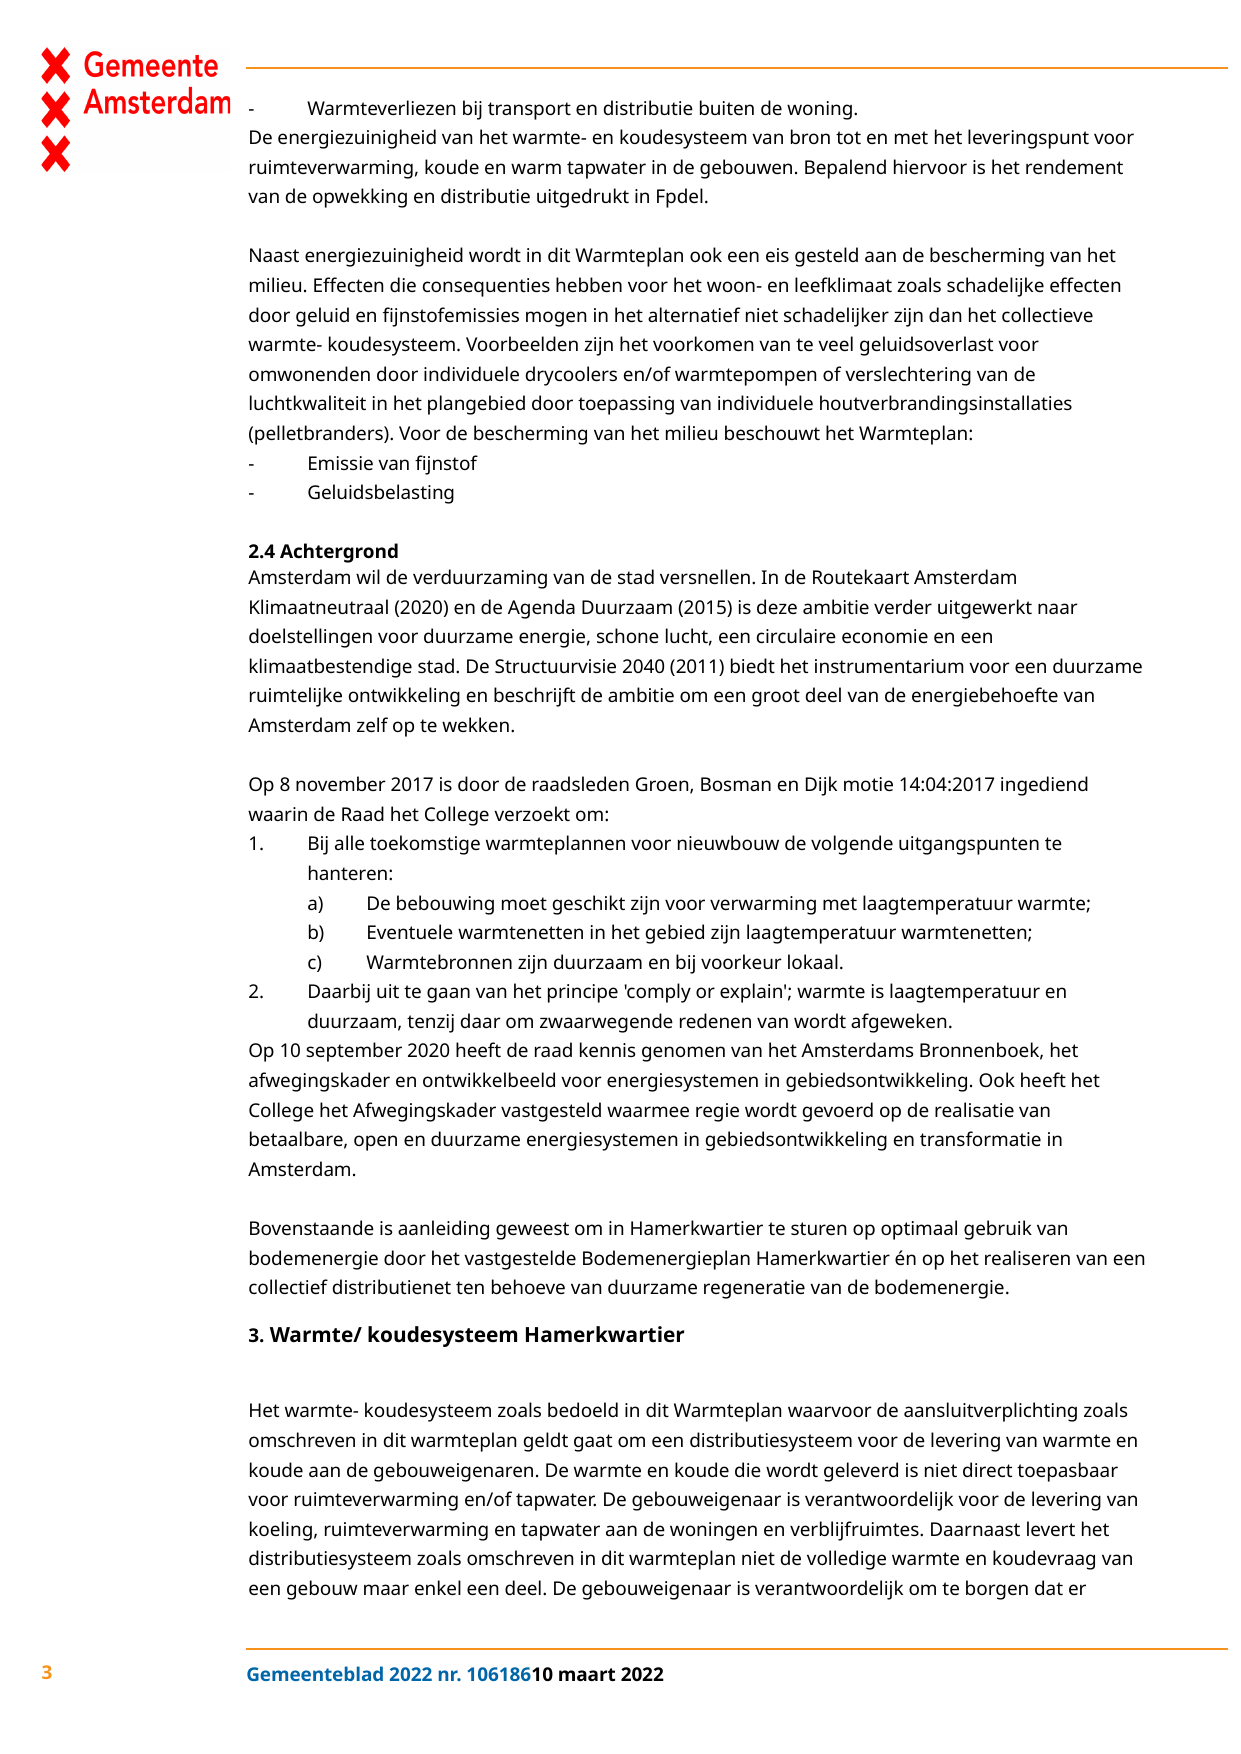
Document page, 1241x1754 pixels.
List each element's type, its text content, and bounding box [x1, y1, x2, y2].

text Bovenstaande is aanleiding geweest om in Hamerkwartier te sturen op optimaal gebruik van bodemenergie door het vastgestelde Bodemenergieplan Hamerkwartier én op het realiseren van een collectief distributienet ten behoeve van duurzame regeneratie van de bodemenergie. [248, 1215, 1152, 1300]
list Emissie van fijnstof [248, 450, 1152, 476]
text De energiezuinigheid van het warmte- en koudesysteem van bron tot en met het leveringspunt voor ruimteverwarming, koude en warm tapwater in de gebouwen. Bepalend hiervoor is het rendement van de opwekking en distributie uitgedrukt in Fpdel. [248, 124, 1152, 209]
list Warmteverliezen bij transport en distributie buiten de woning. [248, 95, 1152, 121]
list Geluidsbelasting [248, 479, 1152, 505]
list Eventuele warmtenetten in het gebied zijn laagtemperatuur warmtenetten; [307, 919, 1152, 945]
text 2.4 Achtergrond [248, 538, 1152, 564]
picture [41, 47, 231, 172]
text 3. Warmte/ koudesysteem Hamerkwartier [248, 1320, 1152, 1348]
text Op 10 september 2020 heeft de raad kennis genomen van het Amsterdams Bronnenboek, het afwegingskader en ontwikkelbeeld voor energiesystemen in gebiedsontwikkeling. Ook heeft het College het Afwegingskader vastgesteld waarmee regie wordt gevoerd op de realisatie van betaalbare, open en duurzame energiesystemen in gebiedsontwikkeling en transformatie in Amsterdam. [248, 1038, 1152, 1182]
text Het warmte- koudesysteem zoals bedoeld in dit Warmteplan waarvoor de aansluitverplichting zoals omschreven in dit warmteplan geldt gaat om een distributiesysteem voor de levering van warmte en koude aan de gebouweigenaren. De warmte en koude die wordt geleverd is niet direct toepasbaar voor ruimteverwarming en/of tapwater. De gebouweigenaar is verantwoordelijk voor de levering van koeling, ruimteverwarming en tapwater aan de woningen en verblijfruimtes. Daarnaast levert het distributiesysteem zoals omschreven in dit warmteplan niet de volledige warmte en koudevraag van een gebouw maar enkel een deel. De gebouweigenaar is verantwoordelijk om te borgen dat er [248, 1398, 1152, 1601]
list Daarbij uit te gaan van het principe 'comply or explain'; warmte is laagtemperatuur en duurzaam, tenzij daar om zwaarwegende redenen van wordt afgeweken. [248, 978, 1152, 1034]
text Naast energiezuinigheid wordt in dit Warmteplan ook een eis gesteld aan de bescherming van het milieu. Effecten die consequenties hebben voor het woon- en leefklimaat zoals schadelijke effecten door geluid en fijnstofemissies mogen in het alternatief niet schadelijker zijn dan het collectieve warmte- koudesysteem. Voorbeelden zijn het voorkomen van te veel geluidsoverlast voor omwonenden door individuele drycoolers en/of warmtepompen of verslechtering van de luchtkwaliteit in het plangebied door toepassing van individuele houtverbrandingsinstallaties (pelletbranders). Voor de bescherming van het milieu beschouwt het Warmteplan: [248, 243, 1152, 446]
list De bebouwing moet geschikt zijn voor verwarming met laagtemperatuur warmte; [307, 890, 1152, 915]
text Amsterdam wil de verduurzaming van de stad versnellen. In de Routekaart Amsterdam Klimaatneutraal (2020) en de Agenda Duurzaam (2015) is deze ambitie verder uitgewerkt naar doelstellingen voor duurzame energie, schone lucht, een circulaire economie en een klimaatbestendige stad. De Structuurvisie 2040 (2011) biedt het instrumentarium voor een duurzame ruimtelijke ontwikkeling en beschrijft de ambitie om een groot deel van de energiebehoefte van Amsterdam zelf op te wekken. [248, 564, 1152, 738]
list Warmtebronnen zijn duurzaam en bij voorkeur lokaal. [307, 949, 1152, 974]
text Op 8 november 2017 is door de raadsleden Groen, Bosman en Dijk motie 14:04:2017 ingediend waarin de Raad het College verzoekt om: [248, 771, 1152, 827]
list Bij alle toekomstige warmteplannen voor nieuwbouw de volgende uitgangspunten te hanteren: [248, 831, 1152, 886]
